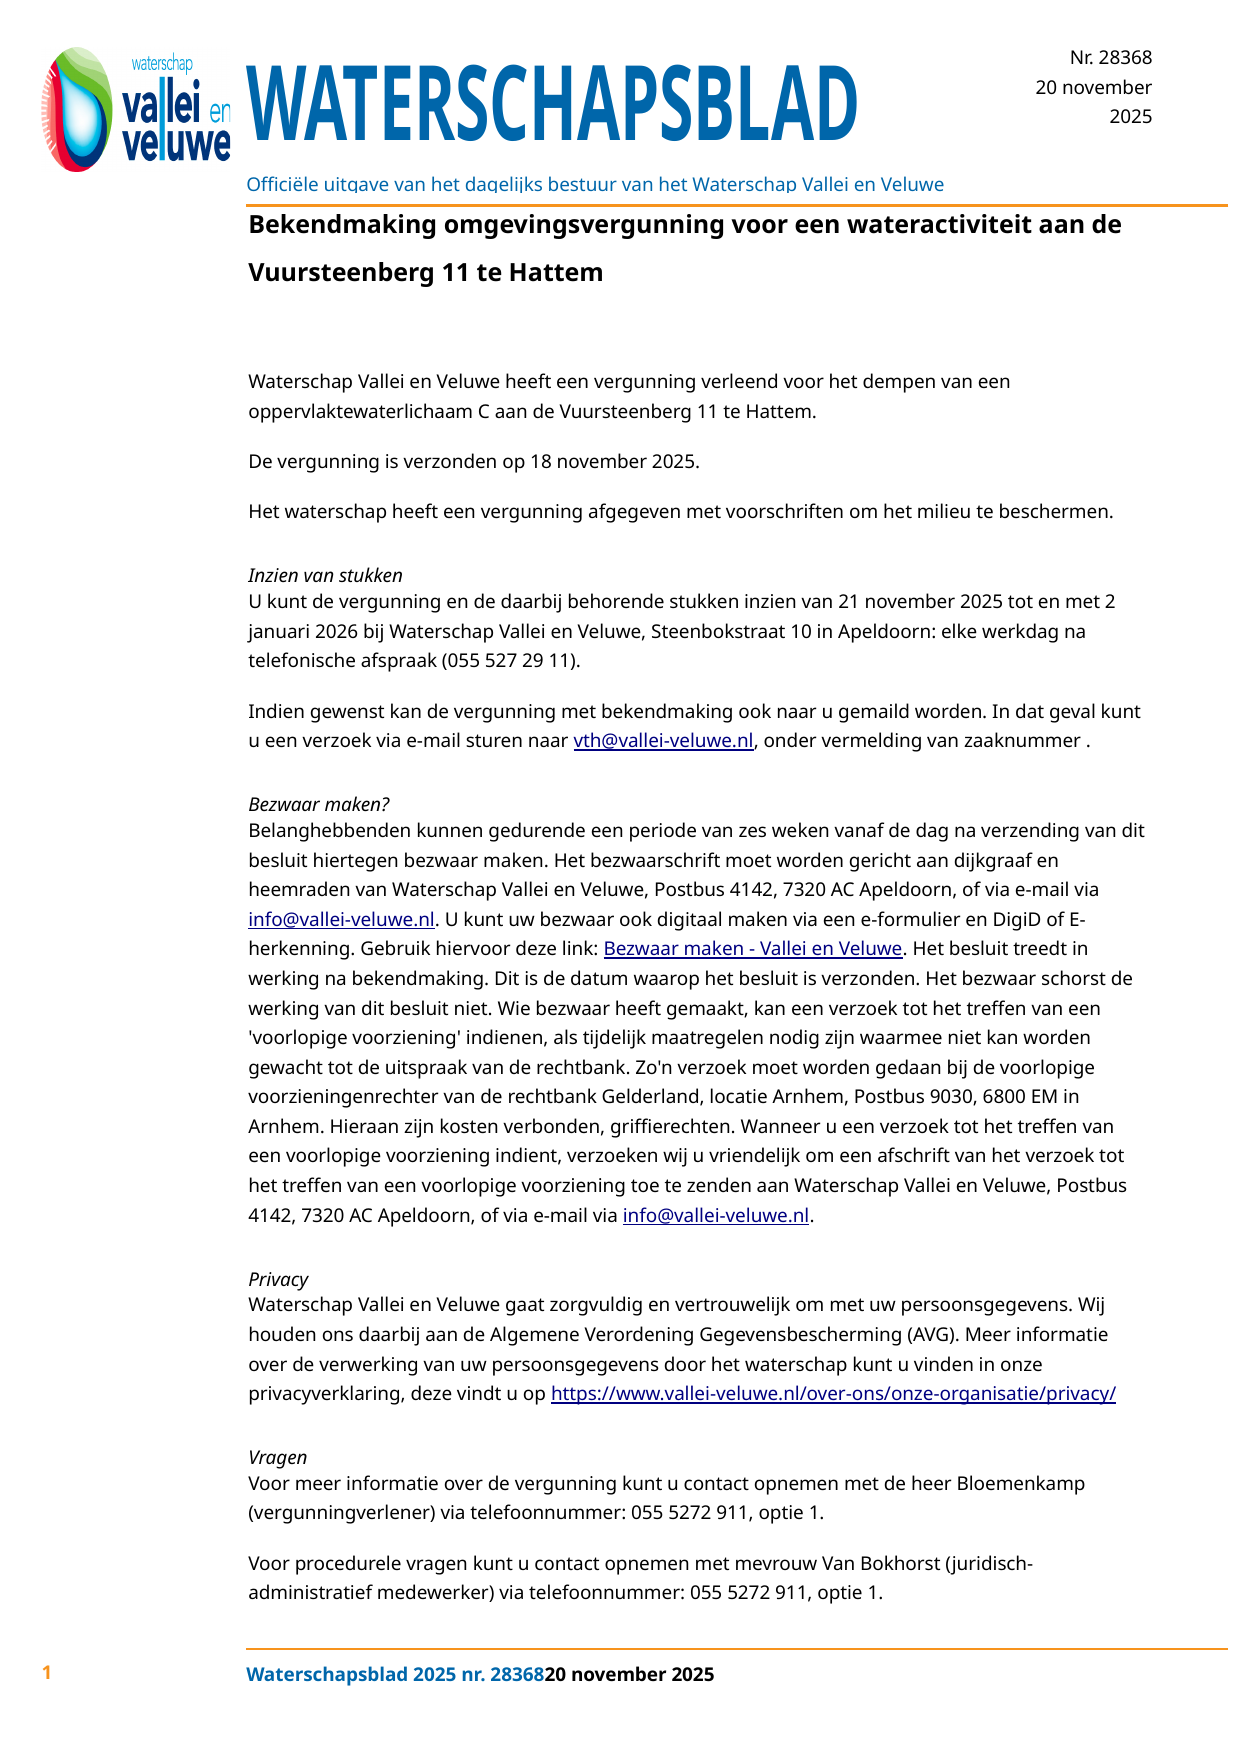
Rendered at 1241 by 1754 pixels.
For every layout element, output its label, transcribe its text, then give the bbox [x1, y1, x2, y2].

text Belanghebbenden kunnen gedurende een periode van zes weken vanaf de dag na verzending van dit besluit hiertegen bezwaar maken. Het bezwaarschrift moet worden gericht aan dijkgraaf en heemraden van Waterschap Vallei en Veluwe, Postbus 4142, 7320 AC Apeldoorn, of via e-mail via info@vallei-veluwe.nl. U kunt uw bezwaar ook digitaal maken via een e-formulier en DigiD of E-herkenning. Gebruik hiervoor deze link: Bezwaar maken - Vallei en Veluwe. Het besluit treedt in werking na bekendmaking. Dit is de datum waarop het besluit is verzonden. Het bezwaar schorst de werking van dit besluit niet. Wie bezwaar heeft gemaakt, kan een verzoek tot het treffen van een 'voorlopige voorziening' indienen, als tijdelijk maatregelen nodig zijn waarmee niet kan worden gewacht tot de uitspraak van de rechtbank. Zo'n verzoek moet worden gedaan bij de voorlopige voorzieningenrechter van de rechtbank Gelderland, locatie Arnhem, Postbus 9030, 6800 EM in Arnhem. Hieraan zijn kosten verbonden, griffierechten. Wanneer u een verzoek tot het treffen van een voorlopige voorziening indient, verzoeken wij u vriendelijk om een afschrift van het verzoek tot het treffen van een voorlopige voorziening toe te zenden aan Waterschap Vallei en Veluwe, Postbus 4142, 7320 AC Apeldoorn, of via e-mail via info@vallei-veluwe.nl. [248, 817, 1152, 1228]
text Vragen [248, 1444, 1152, 1470]
text Bezwaar maken? [248, 792, 1152, 817]
text De vergunning is verzonden op 18 november 2025. [248, 448, 1152, 474]
text Inzien van stukken [248, 563, 1152, 588]
text Privacy [248, 1266, 1152, 1292]
text Voor procedurele vragen kunt u contact opnemen met mevrouw Van Bokhorst (juridisch-administratief medewerker) via telefoonnummer: 055 5272 911, optie 1. [248, 1550, 1152, 1605]
text Het waterschap heeft een vergunning afgegeven met voorschriften om het milieu te beschermen. [248, 499, 1152, 524]
text Bekendmaking omgevingsvergunning voor een wateractiviteit aan de Vuursteenberg 11 te Hattem [248, 207, 1152, 288]
text U kunt de vergunning en de daarbij behorende stukken inzien van 21 november 2025 tot en met 2 januari 2026 bij Waterschap Vallei en Veluwe, Steenbokstraat 10 in Apeldoorn: elke werkdag na telefonische afspraak (055 527 29 11). [248, 588, 1152, 673]
text Waterschap Vallei en Veluwe heeft een vergunning verleend voor het dempen van een oppervlaktewaterlichaam C aan de Vuursteenberg 11 te Hattem. [248, 368, 1152, 424]
text Indien gewenst kan de vergunning met bekendmaking ook naar u gemaild worden. In dat geval kunt u een verzoek via e-mail sturen naar vth@vallei-veluwe.nl, onder vermelding van zaaknummer . [248, 698, 1152, 753]
text Voor meer informatie over de vergunning kunt u contact opnemen met de heer Bloemenkamp (vergunningverlener) via telefoonnummer: 055 5272 911, optie 1. [248, 1470, 1152, 1525]
picture [41, 47, 231, 172]
text Waterschap Vallei en Veluwe gaat zorgvuldig en vertrouwelijk om met uw persoonsgegevens. Wij houden ons daarbij aan de Algemene Verordening Gegevensbescherming (AVG). Meer informatie over de verwerking van uw persoonsgegevens door het waterschap kunt u vinden in onze privacyverklaring, deze vindt u op https://www.vallei-veluwe.nl/over-ons/onze-organisatie/privacy/ [248, 1292, 1152, 1406]
